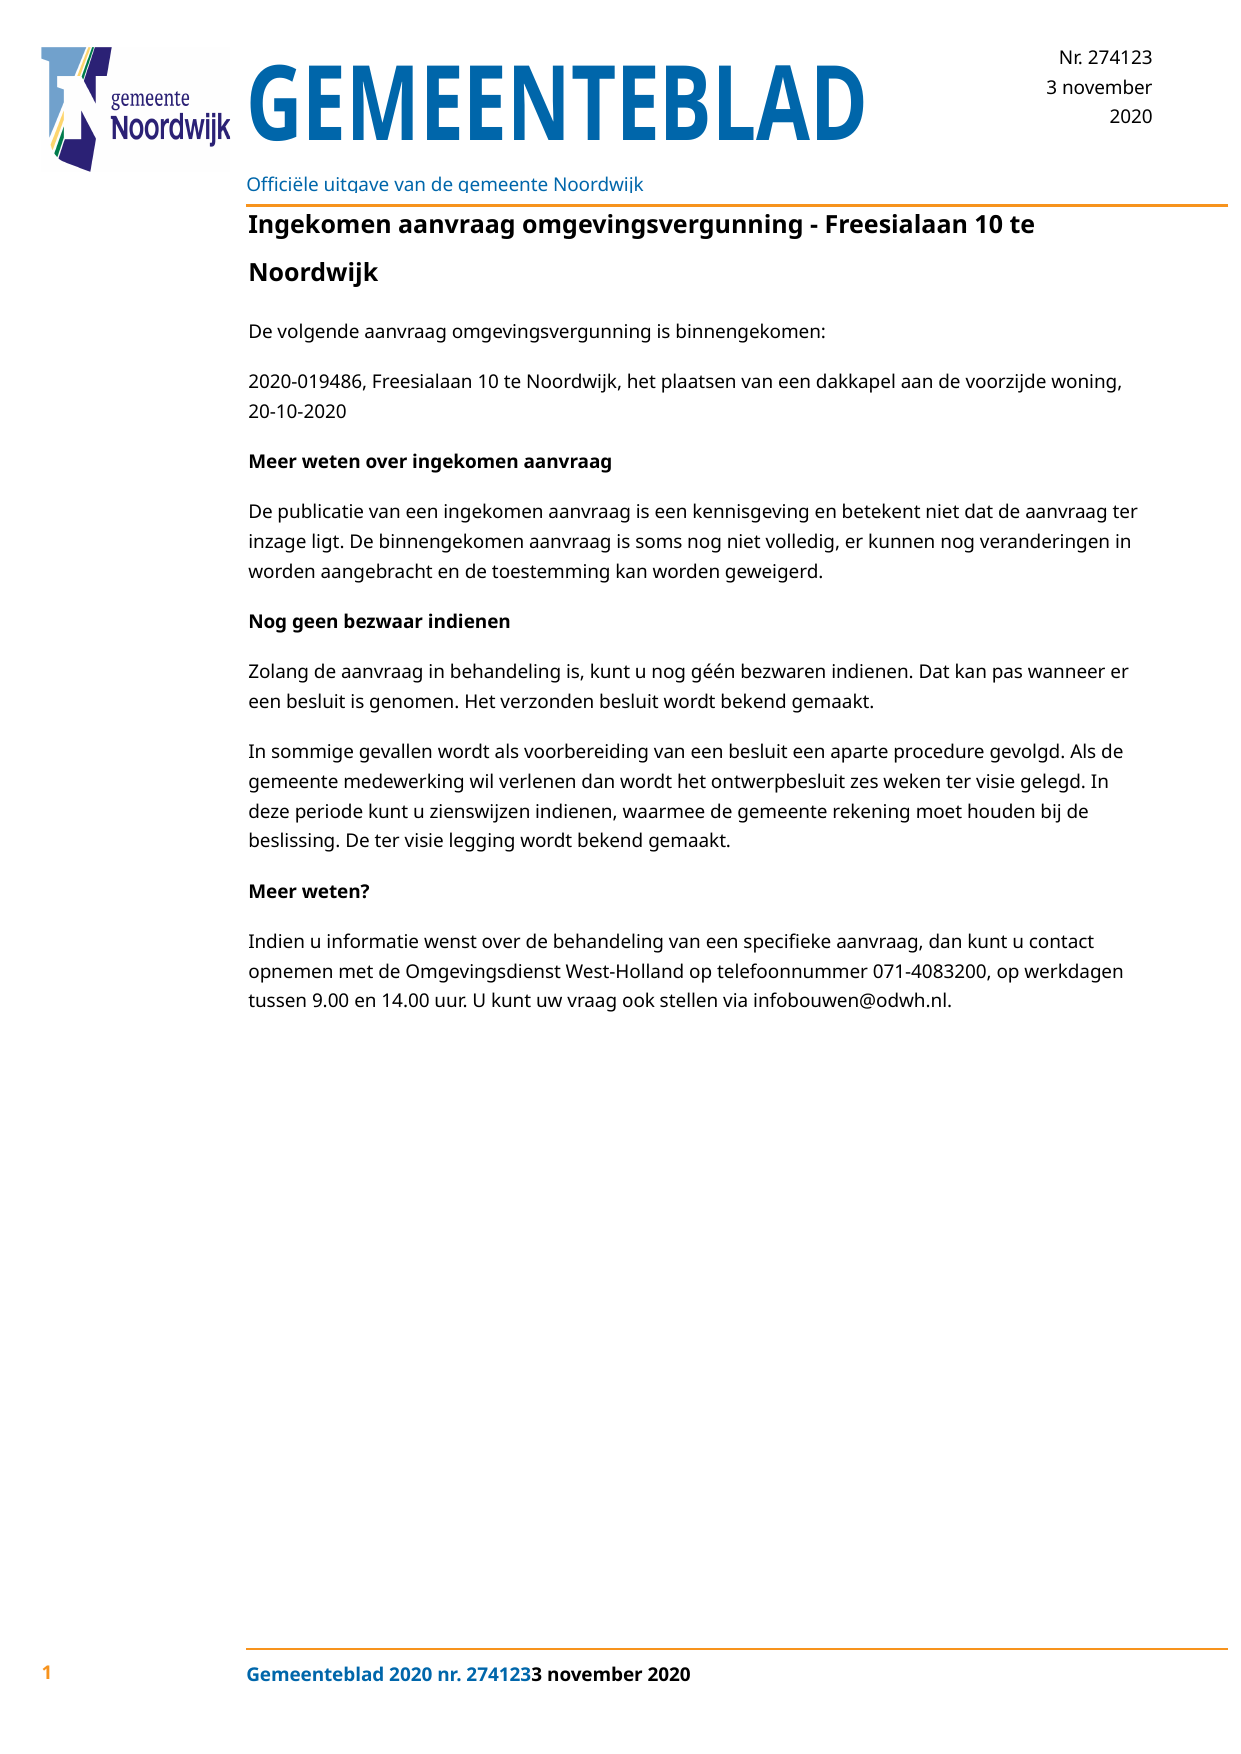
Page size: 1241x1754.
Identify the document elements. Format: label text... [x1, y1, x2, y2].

picture [41, 47, 231, 172]
text Meer weten? [248, 878, 1152, 904]
text Indien u informatie wenst over de behandeling van een specifieke aanvraag, dan kunt u contact opnemen met de Omgevingsdienst West-Holland op telefoonnummer 071-4083200, op werkdagen tussen 9.00 en 14.00 uur. U kunt uw vraag ook stellen via infobouwen@odwh.nl. [248, 928, 1152, 1013]
text Ingekomen aanvraag omgevingsvergunning - Freesialaan 10 te Noordwijk [248, 207, 1152, 288]
text Nog geen bezwaar indienen [248, 608, 1152, 634]
text De volgende aanvraag omgevingsvergunning is binnengekomen: [248, 318, 1152, 344]
text 2020-019486, Freesialaan 10 te Noordwijk, het plaatsen van een dakkapel aan de voorzijde woning, 20-10-2020 [248, 368, 1152, 424]
text De publicatie van een ingekomen aanvraag is een kennisgeving en betekent niet dat de aanvraag ter inzage ligt. De binnengekomen aanvraag is soms nog niet volledig, er kunnen nog veranderingen in worden aangebracht en de toestemming kan worden geweigerd. [248, 499, 1152, 584]
text Zolang de aanvraag in behandeling is, kunt u nog géén bezwaren indienen. Dat kan pas wanneer er een besluit is genomen. Het verzonden besluit wordt bekend gemaakt. [248, 659, 1152, 714]
text In sommige gevallen wordt als voorbereiding van een besluit een aparte procedure gevolgd. Als de gemeente medewerking wil verlenen dan wordt het ontwerpbesluit zes weken ter visie gelegd. In deze periode kunt u zienswijzen indienen, waarmee de gemeente rekening moet houden bij de beslissing. De ter visie legging wordt bekend gemaakt. [248, 739, 1152, 853]
text Meer weten over ingekomen aanvraag [248, 448, 1152, 474]
